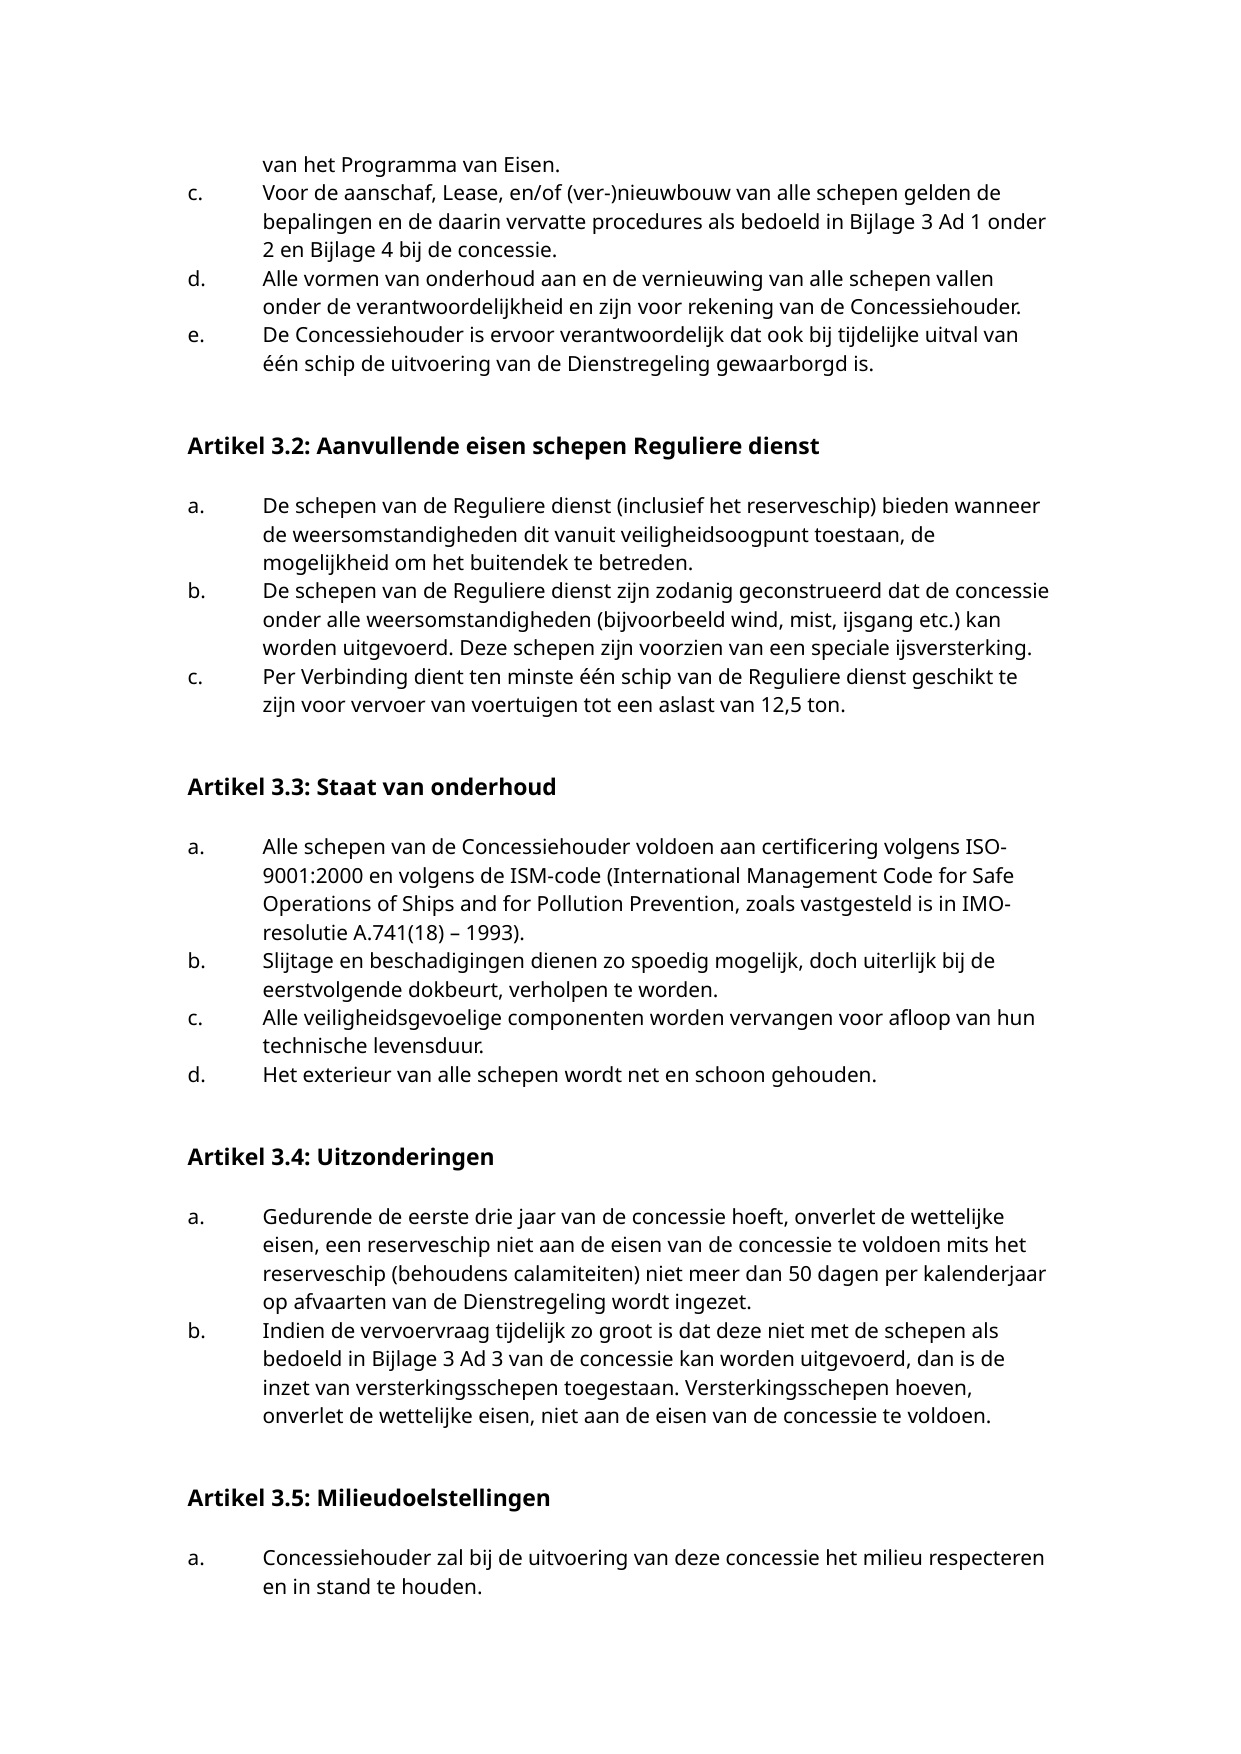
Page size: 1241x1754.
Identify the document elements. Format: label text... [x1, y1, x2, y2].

list Alle schepen van de Concessiehouder voldoen aan certificering volgens ISO-9001:2000 en volgens de ISM-code (International Management Code for Safe Operations of Ships and for Pollution Prevention, zoals vastgesteld is in IMO-resolutie A.741(18) – 1993). [187, 832, 1053, 946]
list De schepen van de Reguliere dienst (inclusief het reserveschip) bieden wanneer de weersomstandigheden dit vanuit veiligheidsoogpunt toestaan, de mogelijkheid om het buitendek te betreden. [187, 491, 1053, 577]
list Slijtage en beschadigingen dienen zo spoedig mogelijk, doch uiterlijk bij de eerstvolgende dokbeurt, verholpen te worden. [187, 946, 1053, 1003]
list Het exterieur van alle schepen wordt net en schoon gehouden. [187, 1060, 1053, 1088]
list De schepen van de Reguliere dienst zijn zodanig geconstrueerd dat de concessie onder alle weersomstandigheden (bijvoorbeeld wind, mist, ijsgang etc.) kan worden uitgevoerd. Deze schepen zijn voorzien van een speciale ijsversterking. [187, 577, 1053, 662]
list Indien de vervoervraag tijdelijk zo groot is dat deze niet met de schepen als bedoeld in Bijlage 3 Ad 3 van de concessie kan worden uitgevoerd, dan is de inzet van versterkingsschepen toegestaan. Versterkingsschepen hoeven, onverlet de wettelijke eisen, niet aan de eisen van de concessie te voldoen. [187, 1316, 1053, 1430]
subtitle Artikel 3.2: Aanvullende eisen schepen Reguliere dienst [187, 430, 1053, 461]
list Alle vormen van onderhoud aan en de vernieuwing van alle schepen vallen onder de verantwoordelijkheid en zijn voor rekening van de Concessiehouder. [187, 264, 1053, 321]
list Concessiehouder zal bij de uitvoering van deze concessie het milieu respecteren en in stand te houden. [187, 1543, 1053, 1600]
subtitle Artikel 3.4: Uitzonderingen [187, 1141, 1053, 1172]
subtitle Artikel 3.5: Milieudoelstellingen [187, 1482, 1053, 1513]
list van het Programma van Eisen. [187, 150, 1053, 178]
list Voor de aanschaf, Lease, en/of (ver-)nieuwbouw van alle schepen gelden de bepalingen en de daarin vervatte procedures als bedoeld in Bijlage 3 Ad 1 onder 2 en Bijlage 4 bij de concessie. [187, 178, 1053, 264]
list Alle veiligheidsgevoelige componenten worden vervangen voor afloop van hun technische levensduur. [187, 1003, 1053, 1060]
list De Concessiehouder is ervoor verantwoordelijk dat ook bij tijdelijke uitval van één schip de uitvoering van de Dienstregeling gewaarborgd is. [187, 321, 1053, 377]
subtitle Artikel 3.3: Staat van onderhoud [187, 771, 1053, 802]
list Gedurende de eerste drie jaar van de concessie hoeft, onverlet de wettelijke eisen, een reserveschip niet aan de eisen van de concessie te voldoen mits het reserveschip (behoudens calamiteiten) niet meer dan 50 dagen per kalenderjaar op afvaarten van de Dienstregeling wordt ingezet. [187, 1202, 1053, 1316]
list Per Verbinding dient ten minste één schip van de Reguliere dienst geschikt te zijn voor vervoer van voertuigen tot een aslast van 12,5 ton. [187, 662, 1053, 719]
